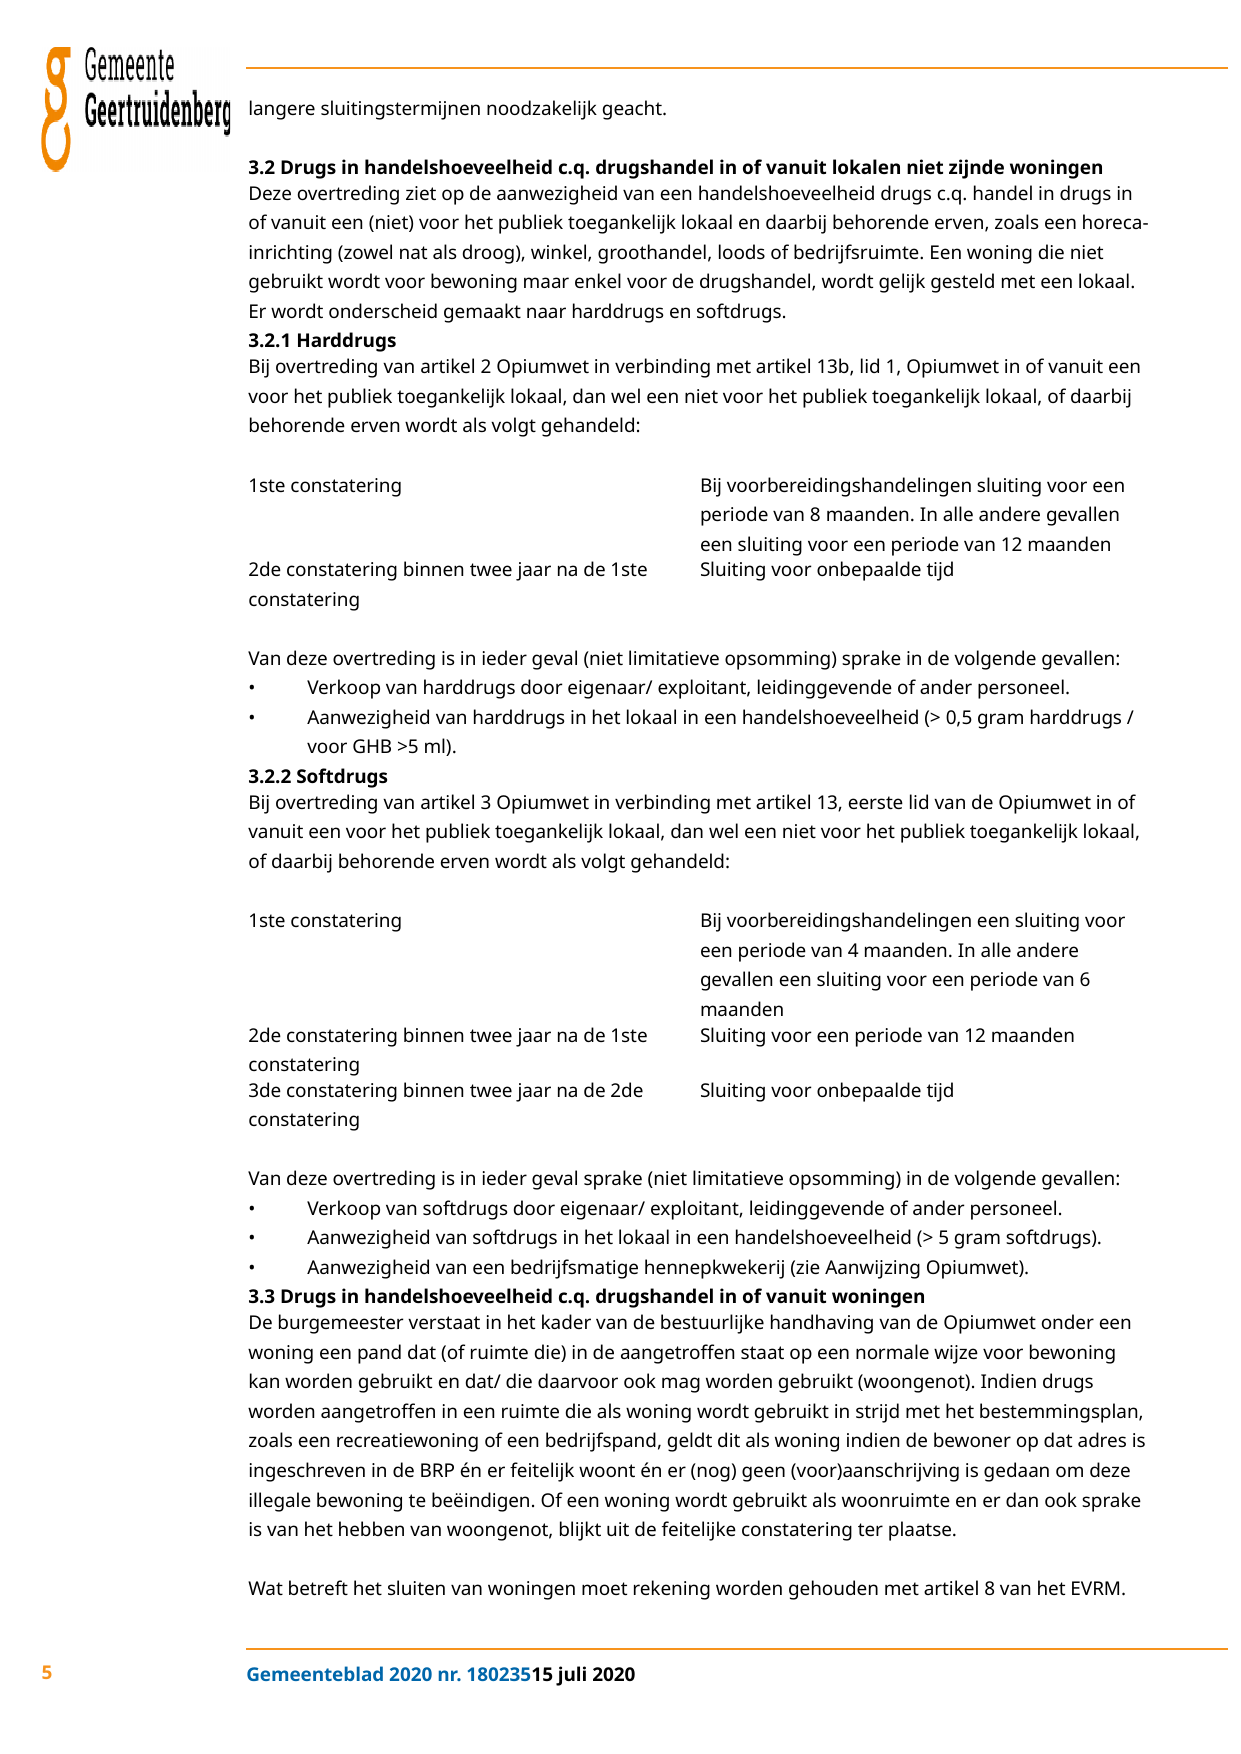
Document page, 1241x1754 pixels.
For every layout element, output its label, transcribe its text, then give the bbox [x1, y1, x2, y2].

list Aanwezigheid van harddrugs in het lokaal in een handelshoeveelheid (> 0,5 gram harddrugs / voor GHB >5 ml). [248, 704, 1152, 759]
table_cell Sluiting voor onbepaalde tijd [700, 1077, 1152, 1132]
text 3.3 Drugs in handelshoeveelheid c.q. drugshandel in of vanuit woningen [248, 1283, 1152, 1309]
table_header 1ste constatering [248, 907, 700, 1022]
table_cell 3de constatering binnen twee jaar na de 2de constatering [248, 1077, 700, 1132]
table_cell Sluiting voor onbepaalde tijd [700, 557, 1152, 612]
text Bij overtreding van artikel 2 Opiumwet in verbinding met artikel 13b, lid 1, Opiumwet in of vanuit een voor het publiek toegankelijk lokaal, dan wel een niet voor het publiek toegankelijk lokaal, of daarbij behorende erven wordt als volgt gehandeld: [248, 353, 1152, 438]
table_cell 2de constatering binnen twee jaar na de 1ste constatering [248, 1022, 700, 1077]
text De burgemeester verstaat in het kader van de bestuurlijke handhaving van de Opiumwet onder een woning een pand dat (of ruimte die) in de aangetroffen staat op een normale wijze voor bewoning kan worden gebruikt en dat/ die daarvoor ook mag worden gebruikt (woongenot). Indien drugs worden aangetroffen in een ruimte die als woning wordt gebruikt in strijd met het bestemmingsplan, zoals een recreatiewoning of een bedrijfspand, geldt dit als woning indien de bewoner op dat adres is ingeschreven in de BRP én er feitelijk woont én er (nog) geen (voor)aanschrijving is gedaan om deze illegale bewoning te beëindigen. Of een woning wordt gebruikt als woonruimte en er dan ook sprake is van het hebben van woongenot, blijkt uit de feitelijke constatering ter plaatse. [248, 1309, 1152, 1542]
text langere sluitingstermijnen noodzakelijk geacht. [248, 95, 1152, 121]
list Aanwezigheid van softdrugs in het lokaal in een handelshoeveelheid (> 5 gram softdrugs). [248, 1224, 1152, 1250]
text Van deze overtreding is in ieder geval (niet limitatieve opsomming) sprake in de volgende gevallen: [248, 645, 1152, 671]
text Bij overtreding van artikel 3 Opiumwet in verbinding met artikel 13, eerste lid van de Opiumwet in of vanuit een voor het publiek toegankelijk lokaal, dan wel een niet voor het publiek toegankelijk lokaal, of daarbij behorende erven wordt als volgt gehandeld: [248, 789, 1152, 874]
table_header 1ste constatering [248, 472, 700, 557]
text 3.2 Drugs in handelshoeveelheid c.q. drugshandel in of vanuit lokalen niet zijnde woningen [248, 154, 1152, 180]
table_header Bij voorbereidingshandelingen sluiting voor een periode van 8 maanden. In alle andere gevallen een sluiting voor een periode van 12 maanden [700, 472, 1152, 557]
text Er wordt onderscheid gemaakt naar harddrugs en softdrugs. [248, 298, 1152, 324]
list Verkoop van softdrugs door eigenaar/ exploitant, leidinggevende of ander personeel. [248, 1195, 1152, 1221]
text 3.2.1 Harddrugs [248, 328, 1152, 353]
text 3.2.2 Softdrugs [248, 763, 1152, 789]
list Verkoop van harddrugs door eigenaar/ exploitant, leidinggevende of ander personeel. [248, 674, 1152, 700]
table_cell 2de constatering binnen twee jaar na de 1ste constatering [248, 557, 700, 612]
table_header Bij voorbereidingshandelingen een sluiting voor een periode van 4 maanden. In alle andere gevallen een sluiting voor een periode van 6 maanden [700, 907, 1152, 1022]
text Wat betreft het sluiten van woningen moet rekening worden gehouden met artikel 8 van het EVRM. [248, 1576, 1152, 1601]
text Deze overtreding ziet op de aanwezigheid van een handelshoeveelheid drugs c.q. handel in drugs in of vanuit een (niet) voor het publiek toegankelijk lokaal en daarbij behorende erven, zoals een horeca-inrichting (zowel nat als droog), winkel, groothandel, loods of bedrijfsruimte. Een woning die niet gebruikt wordt voor bewoning maar enkel voor de drugshandel, wordt gelijk gesteld met een lokaal. [248, 180, 1152, 294]
picture [41, 47, 231, 172]
list Aanwezigheid van een bedrijfsmatige hennepkwekerij (zie Aanwijzing Opiumwet). [248, 1254, 1152, 1280]
table_cell Sluiting voor een periode van 12 maanden [700, 1022, 1152, 1077]
text Van deze overtreding is in ieder geval sprake (niet limitatieve opsomming) in de volgende gevallen: [248, 1165, 1152, 1191]
